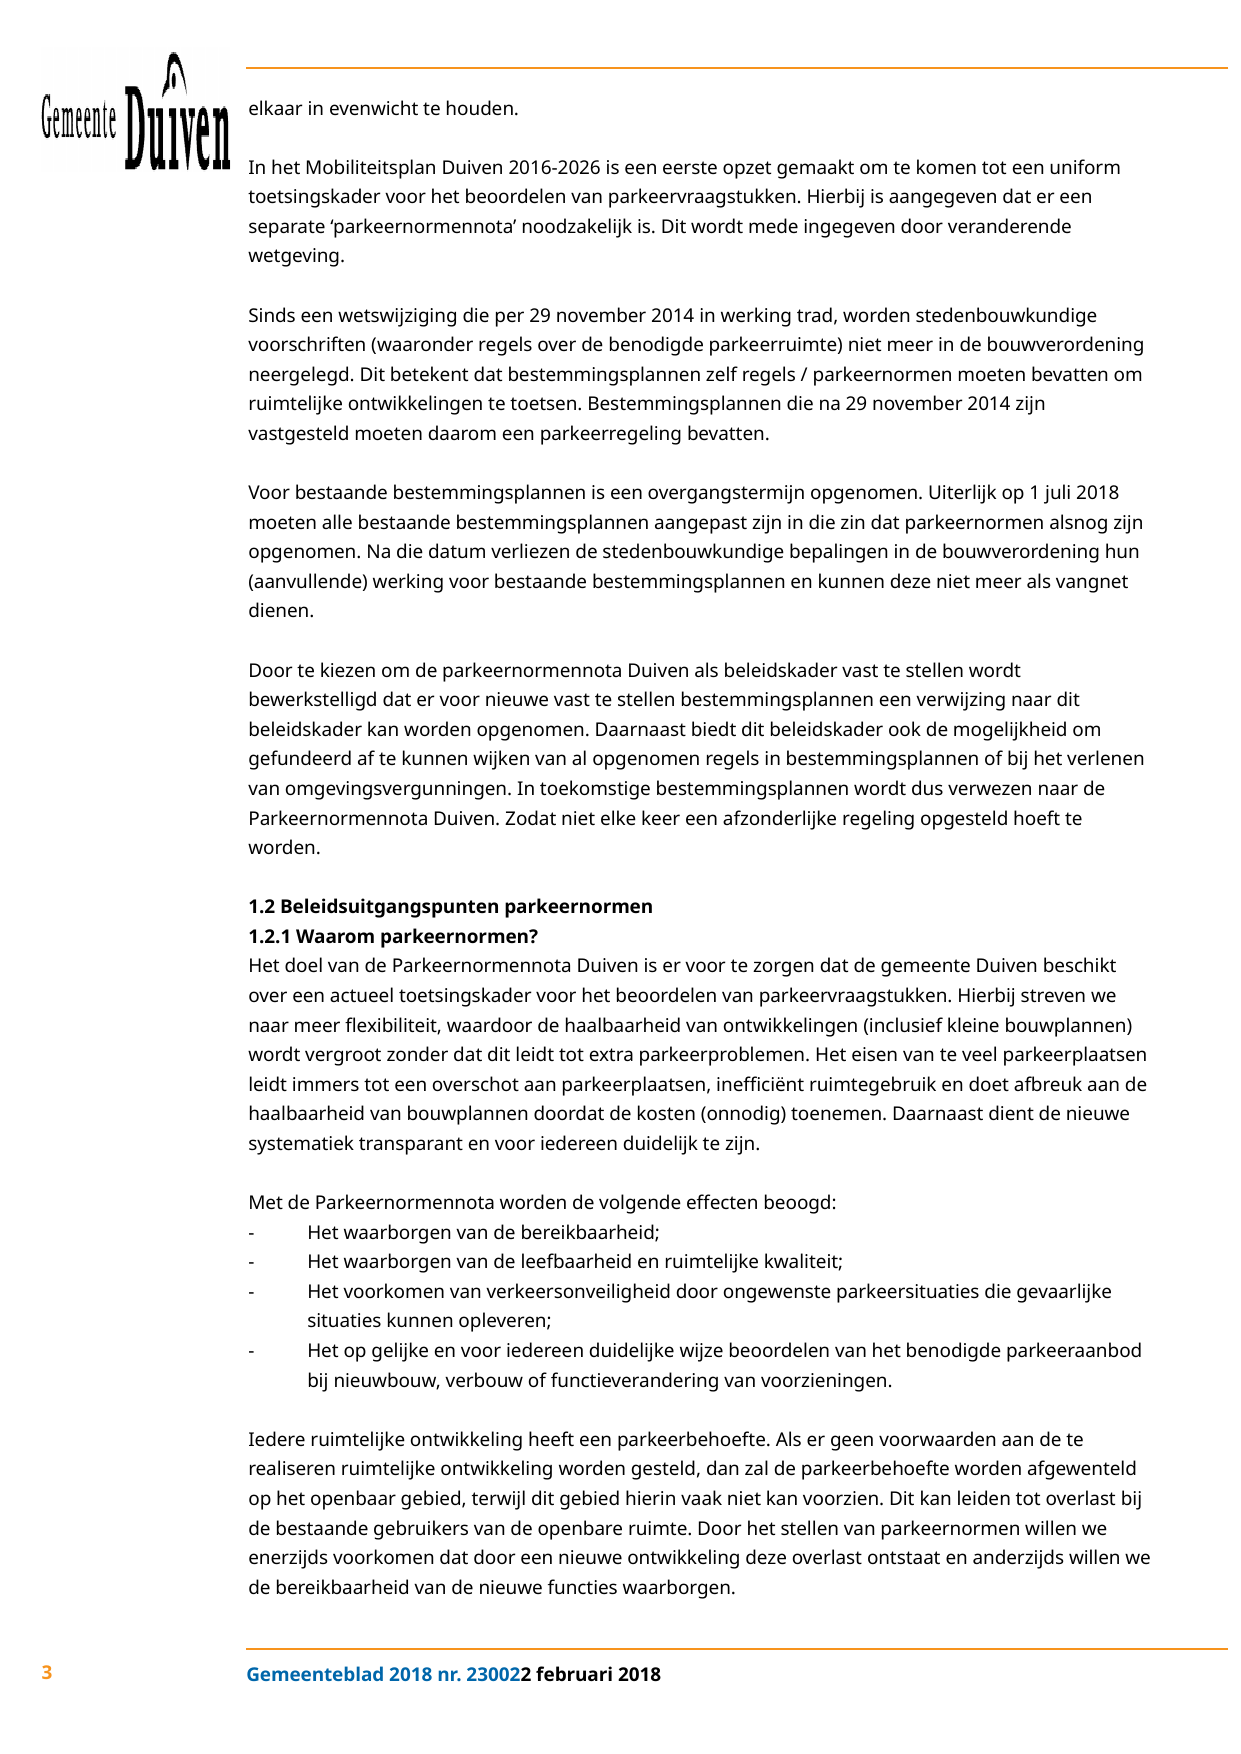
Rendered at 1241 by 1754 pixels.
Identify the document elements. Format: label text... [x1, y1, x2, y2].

list Het waarborgen van de bereikbaarheid; [248, 1219, 1152, 1245]
text In het Mobiliteitsplan Duiven 2016-2026 is een eerste opzet gemaakt om te komen tot een uniform toetsingskader voor het beoordelen van parkeervraagstukken. Hierbij is aangegeven dat er een separate ‘parkeernormennota’ noodzakelijk is. Dit wordt mede ingegeven door veranderende wetgeving. [248, 154, 1152, 268]
text Voor bestaande bestemmingsplannen is een overgangstermijn opgenomen. Uiterlijk op 1 juli 2018 moeten alle bestaande bestemmingsplannen aangepast zijn in die zin dat parkeernormen alsnog zijn opgenomen. Na die datum verliezen de stedenbouwkundige bepalingen in de bouwverordening hun (aanvullende) werking voor bestaande bestemmingsplannen en kunnen deze niet meer als vangnet dienen. [248, 479, 1152, 623]
text Door te kiezen om de parkeernormennota Duiven als beleidskader vast te stellen wordt bewerkstelligd dat er voor nieuwe vast te stellen bestemmingsplannen een verwijzing naar dit beleidskader kan worden opgenomen. Daarnaast biedt dit beleidskader ook de mogelijkheid om gefundeerd af te kunnen wijken van al opgenomen regels in bestemmingsplannen of bij het verlenen van omgevingsvergunningen. In toekomstige bestemmingsplannen wordt dus verwezen naar de Parkeernormennota Duiven. Zodat niet elke keer een afzonderlijke regeling opgesteld hoeft te worden. [248, 657, 1152, 860]
text 1.2 Beleidsuitgangspunten parkeernormen [248, 893, 1152, 919]
text Het doel van de Parkeernormennota Duiven is er voor te zorgen dat de gemeente Duiven beschikt over een actueel toetsingskader voor het beoordelen van parkeervraagstukken. Hierbij streven we naar meer flexibiliteit, waardoor de haalbaarheid van ontwikkelingen (inclusief kleine bouwplannen) wordt vergroot zonder dat dit leidt tot extra parkeerproblemen. Het eisen van te veel parkeerplaatsen leidt immers tot een overschot aan parkeerplaatsen, inefficiënt ruimtegebruik en doet afbreuk aan de haalbaarheid van bouwplannen doordat de kosten (onnodig) toenemen. Daarnaast dient de nieuwe systematiek transparant en voor iedereen duidelijk te zijn. [248, 953, 1152, 1156]
text elkaar in evenwicht te houden. [248, 95, 1152, 121]
list Het waarborgen van de leefbaarheid en ruimtelijke kwaliteit; [248, 1248, 1152, 1274]
list Het op gelijke en voor iedereen duidelijke wijze beoordelen van het benodigde parkeeraanbod bij nieuwbouw, verbouw of functieverandering van voorzieningen. [248, 1337, 1152, 1393]
picture [41, 47, 231, 172]
text Met de Parkeernormennota worden de volgende effecten beoogd: [248, 1189, 1152, 1215]
text Sinds een wetswijziging die per 29 november 2014 in werking trad, worden stedenbouwkundige voorschriften (waaronder regels over de benodigde parkeerruimte) niet meer in de bouwverordening neergelegd. Dit betekent dat bestemmingsplannen zelf regels / parkeernormen moeten bevatten om ruimtelijke ontwikkelingen te toetsen. Bestemmingsplannen die na 29 november 2014 zijn vastgesteld moeten daarom een parkeerregeling bevatten. [248, 302, 1152, 446]
text 1.2.1 Waarom parkeernormen? [248, 923, 1152, 949]
text Iedere ruimtelijke ontwikkeling heeft een parkeerbehoefte. Als er geen voorwaarden aan de te realiseren ruimtelijke ontwikkeling worden gesteld, dan zal de parkeerbehoefte worden afgewenteld op het openbaar gebied, terwijl dit gebied hierin vaak niet kan voorzien. Dit kan leiden tot overlast bij de bestaande gebruikers van de openbare ruimte. Door het stellen van parkeernormen willen we enerzijds voorkomen dat door een nieuwe ontwikkeling deze overlast ontstaat en anderzijds willen we de bereikbaarheid van de nieuwe functies waarborgen. [248, 1426, 1152, 1600]
list Het voorkomen van verkeersonveiligheid door ongewenste parkeersituaties die gevaarlijke situaties kunnen opleveren; [248, 1278, 1152, 1333]
